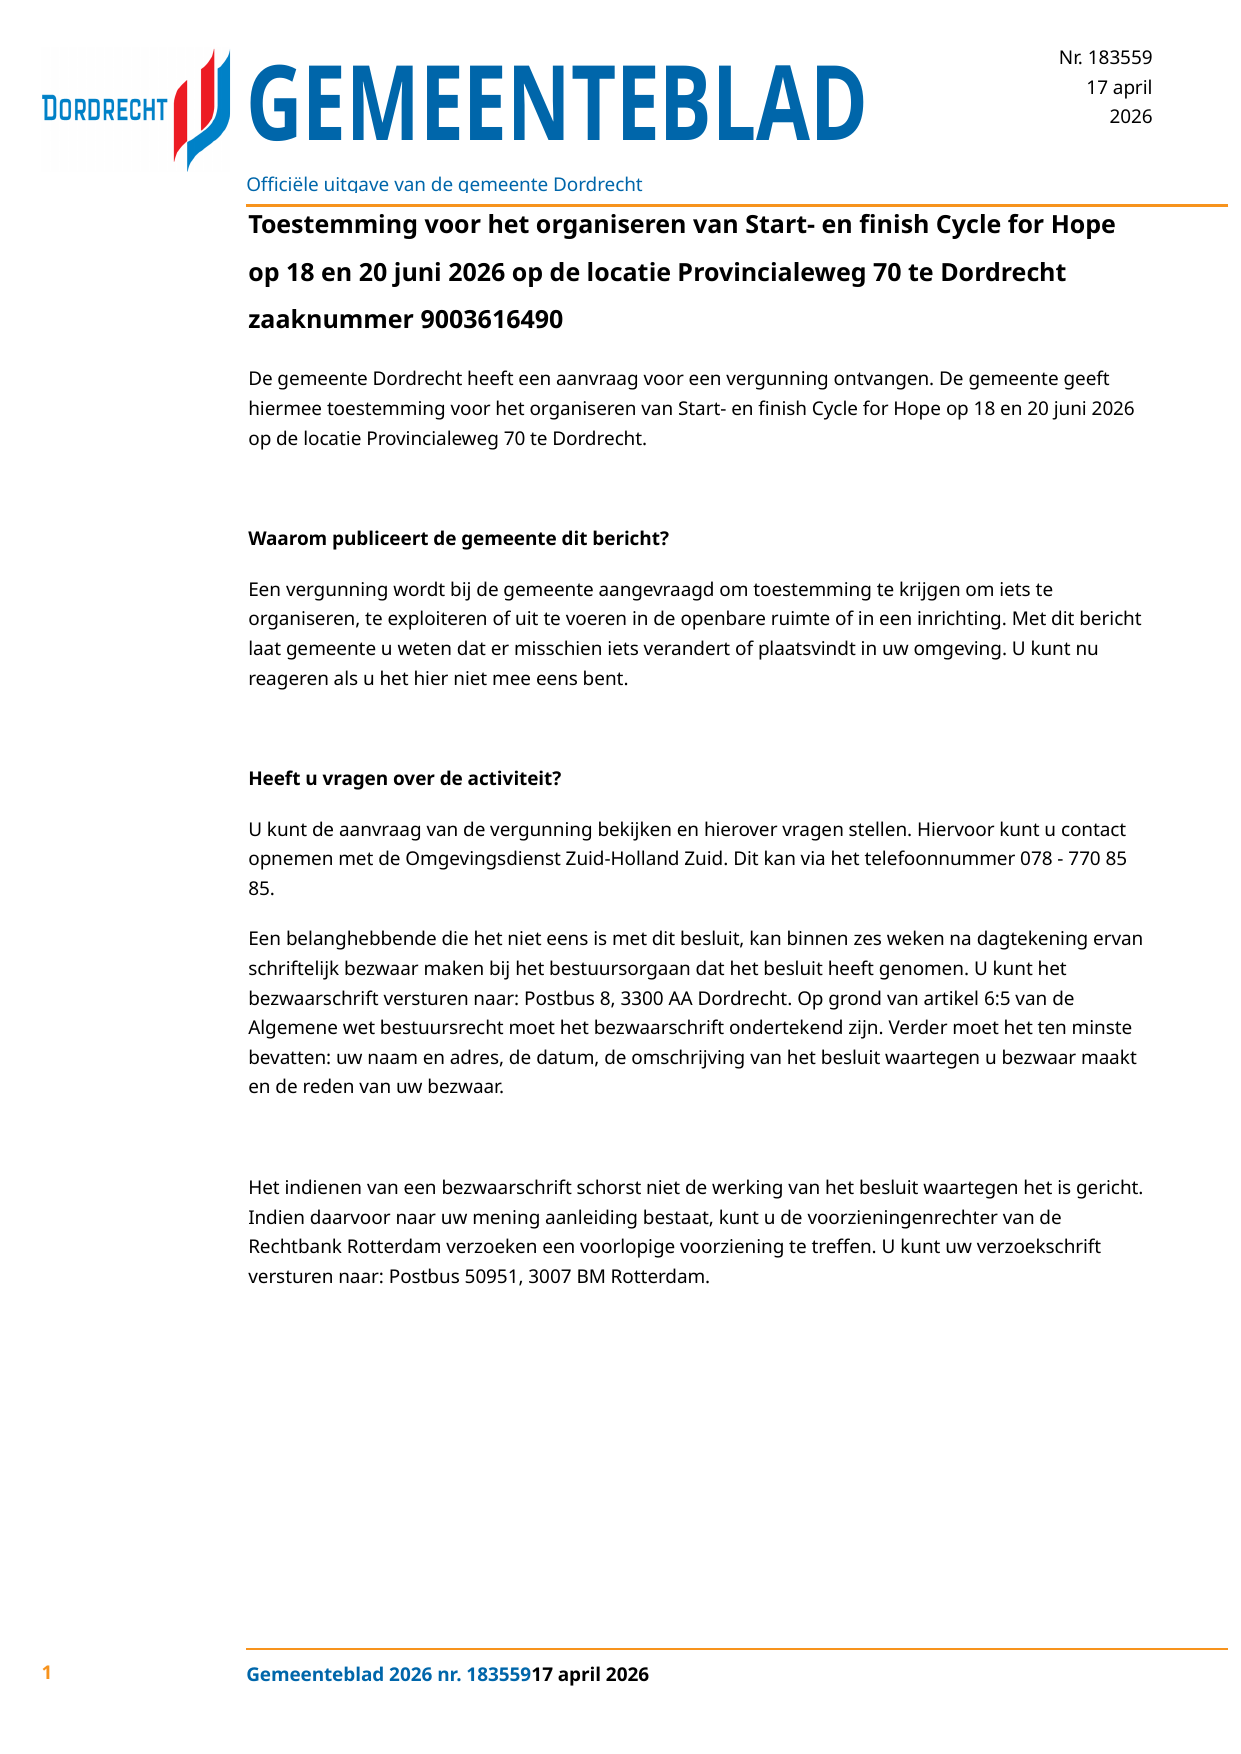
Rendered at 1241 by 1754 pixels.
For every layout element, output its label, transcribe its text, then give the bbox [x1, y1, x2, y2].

text Heeft u vragen over de activiteit? [248, 766, 1152, 791]
picture [41, 47, 231, 172]
text Waarom publiceert de gemeente dit bericht? [248, 526, 1152, 551]
text Het indienen van een bezwaarschrift schorst niet de werking van het besluit waartegen het is gericht. Indien daarvoor naar uw mening aanleiding bestaat, kunt u de voorzieningenrechter van de Rechtbank Rotterdam verzoeken een voorlopige voorziening te treffen. U kunt uw verzoekschrift versturen naar: Postbus 50951, 3007 BM Rotterdam. [248, 1174, 1152, 1289]
text Toestemming voor het organiseren van Start- en finish Cycle for Hope op 18 en 20 juni 2026 op de locatie Provincialeweg 70 te Dordrecht zaaknummer 9003616490 [248, 207, 1152, 336]
text U kunt de aanvraag van de vergunning bekijken en hierover vragen stellen. Hiervoor kunt u contact opnemen met de Omgevingsdienst Zuid-Holland Zuid. Dit kan via het telefoonnummer 078 - 770 85 85. [248, 816, 1152, 901]
text Een vergunning wordt bij de gemeente aangevraagd om toestemming te krijgen om iets te organiseren, te exploiteren of uit te voeren in de openbare ruimte of in een inrichting. Met dit bericht laat gemeente u weten dat er misschien iets verandert of plaatsvindt in uw omgeving. U kunt nu reageren als u het hier niet mee eens bent. [248, 576, 1152, 690]
text De gemeente Dordrecht heeft een aanvraag voor een vergunning ontvangen. De gemeente geeft hiermee toestemming voor het organiseren van Start- en finish Cycle for Hope op 18 en 20 juni 2026 op de locatie Provincialeweg 70 te Dordrecht. [248, 366, 1152, 450]
text Een belanghebbende die het niet eens is met dit besluit, kan binnen zes weken na dagtekening ervan schriftelijk bezwaar maken bij het bestuursorgaan dat het besluit heeft genomen. U kunt het bezwaarschrift versturen naar: Postbus 8, 3300 AA Dordrecht. Op grond van artikel 6:5 van de Algemene wet bestuursrecht moet het bezwaarschrift ondertekend zijn. Verder moet het ten minste bevatten: uw naam en adres, de datum, de omschrijving van het besluit waartegen u bezwaar maakt en de reden van uw bezwaar. [248, 926, 1152, 1099]
